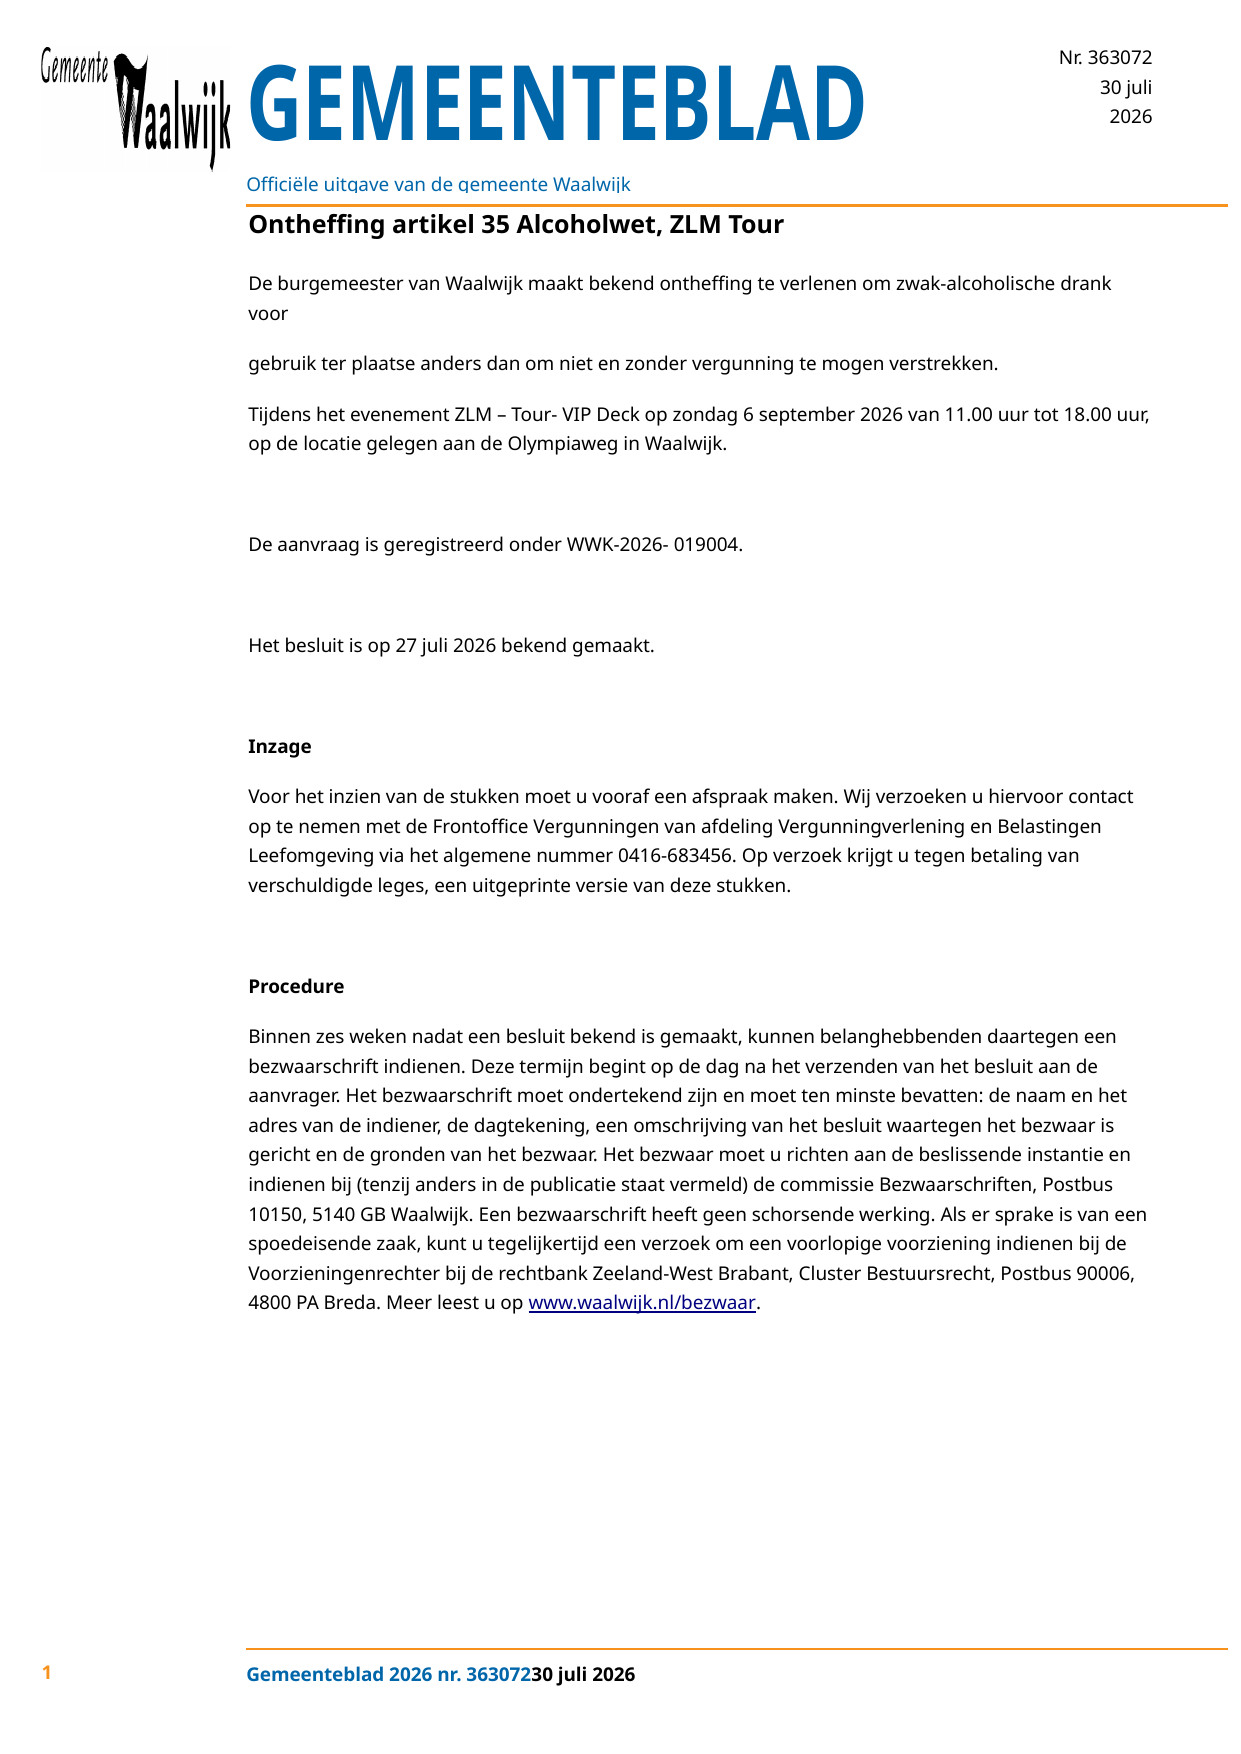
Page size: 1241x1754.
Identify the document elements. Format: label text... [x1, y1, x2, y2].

text Inzage [248, 733, 1152, 758]
text De aanvraag is geregistreerd onder WWK-2026- 019004. [248, 531, 1152, 557]
text Voor het inzien van de stukken moet u vooraf een afspraak maken. Wij verzoeken u hiervoor contact op te nemen met de Frontoffice Vergunningen van afdeling Vergunningverlening en Belastingen Leefomgeving via het algemene nummer 0416-683456. Op verzoek krijgt u tegen betaling van verschuldigde leges, een uitgeprinte versie van deze stukken. [248, 783, 1152, 898]
text Procedure [248, 973, 1152, 998]
text Binnen zes weken nadat een besluit bekend is gemaakt, kunnen belanghebbenden daartegen een bezwaarschrift indienen. Deze termijn begint op de dag na het verzenden van het besluit aan de aanvrager. Het bezwaarschrift moet ondertekend zijn en moet ten minste bevatten: de naam en het adres van de indiener, de dagtekening, een omschrijving van het besluit waartegen het bezwaar is gericht en de gronden van het bezwaar. Het bezwaar moet u richten aan de beslissende instantie en indienen bij (tenzij anders in de publicatie staat vermeld) de commissie Bezwaarschriften, Postbus 10150, 5140 GB Waalwijk. Een bezwaarschrift heeft geen schorsende werking. Als er sprake is van een spoedeisende zaak, kunt u tegelijkertijd een verzoek om een voorlopige voorziening indienen bij de Voorzieningenrechter bij de rechtbank Zeeland-West Brabant, Cluster Bestuursrecht, Postbus 90006, 4800 PA Breda. Meer leest u op www.waalwijk.nl/bezwaar. [248, 1023, 1152, 1315]
text gebruik ter plaatse anders dan om niet en zonder vergunning te mogen verstrekken. [248, 350, 1152, 376]
text Tijdens het evenement ZLM – Tour- VIP Deck op zondag 6 september 2026 van 11.00 uur tot 18.00 uur, op de locatie gelegen aan de Olympiaweg in Waalwijk. [248, 401, 1152, 456]
text Het besluit is op 27 juli 2026 bekend gemaakt. [248, 632, 1152, 658]
text Ontheffing artikel 35 Alcoholwet, ZLM Tour [248, 207, 1152, 241]
text De burgemeester van Waalwijk maakt bekend ontheffing te verlenen om zwak-alcoholische drank voor [248, 270, 1152, 326]
picture [41, 47, 231, 172]
